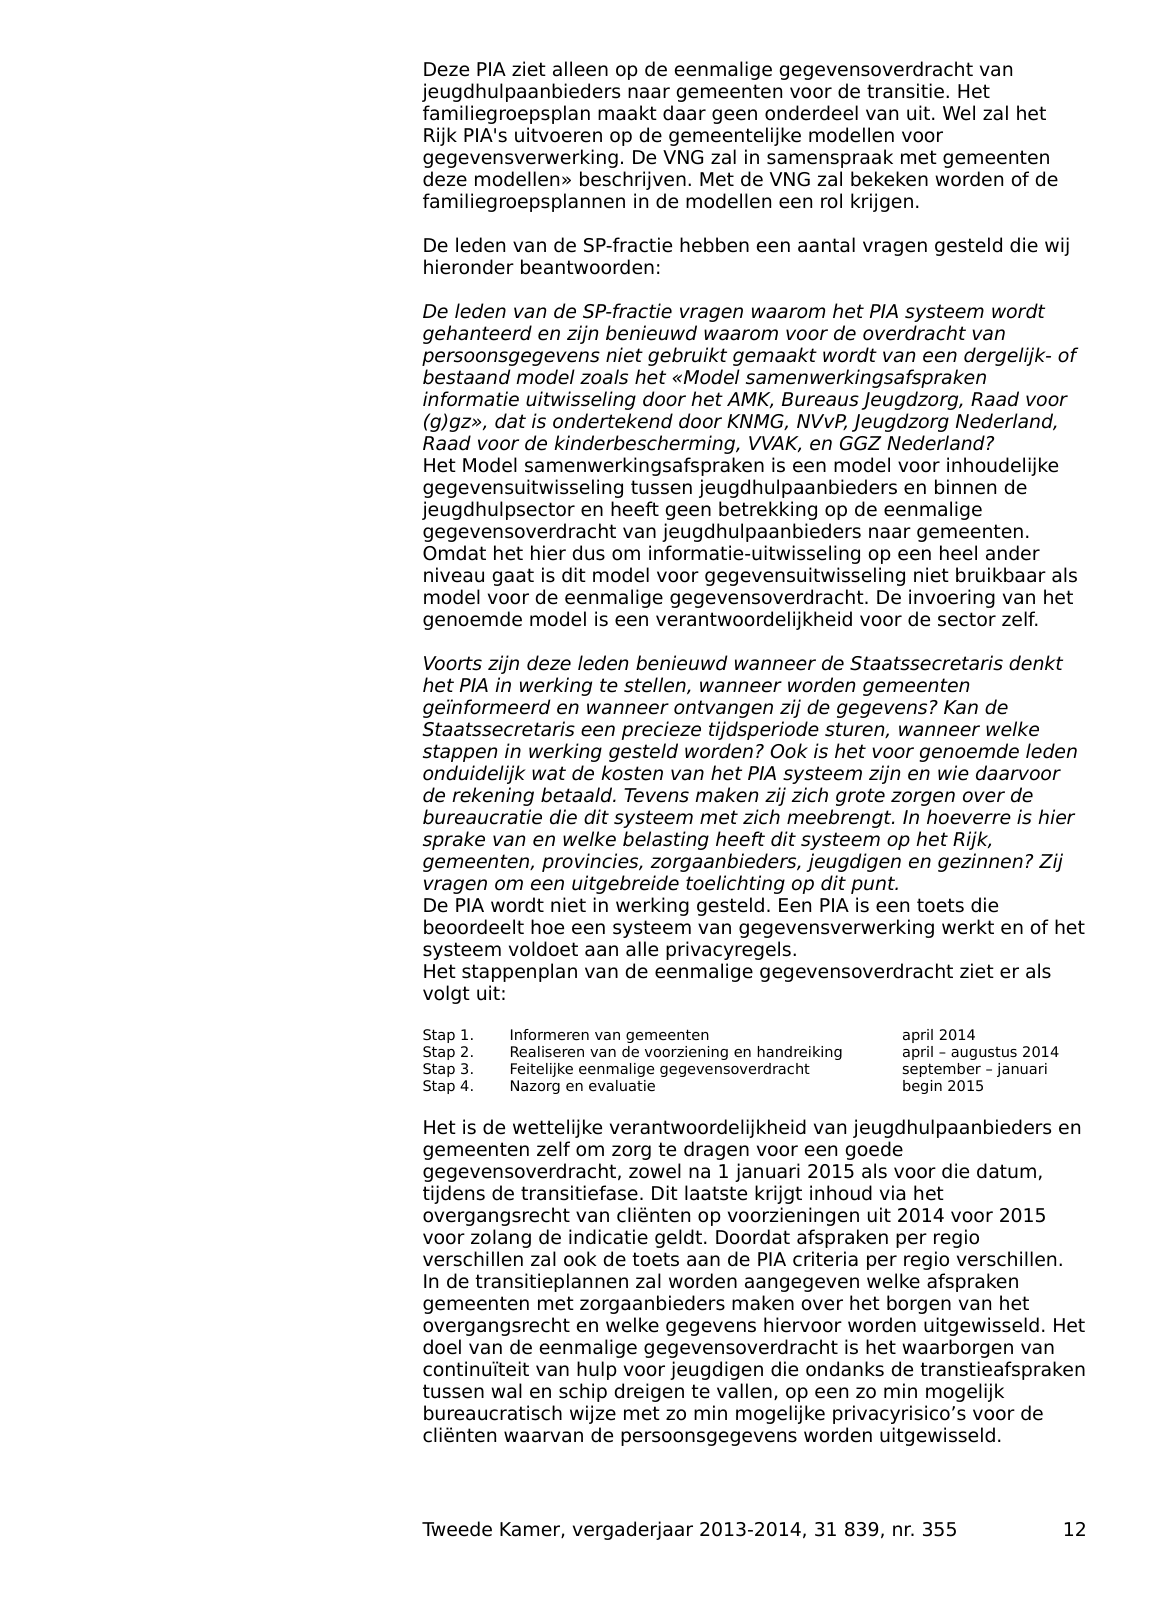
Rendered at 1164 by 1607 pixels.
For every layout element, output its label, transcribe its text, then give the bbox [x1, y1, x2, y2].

text Het stappenplan van de eenmalige gegevensoverdracht ziet er als volgt uit: [422, 961, 1087, 1005]
text Deze PIA ziet alleen op de eenmalige gegevensoverdracht van jeugdhulpaanbieders naar gemeenten voor de transitie. Het familiegroepsplan maakt daar geen onderdeel van uit. Wel zal het Rijk PIA's uitvoeren op de gemeentelijke modellen voor gegevensverwerking. De VNG zal in samenspraak met gemeenten deze modellen» beschrijven. Met de VNG zal bekeken worden of de familiegroepsplannen in de modellen een rol krijgen. [422, 59, 1087, 213]
text Het Model samenwerkingsafspraken is een model voor inhoudelijke gegevensuitwisseling tussen jeugdhulpaanbieders en binnen de jeugdhulpsector en heeft geen betrekking op de eenmalige gegevensoverdracht van jeugdhulpaanbieders naar gemeenten. Omdat het hier dus om informatie-uitwisseling op een heel ander niveau gaat is dit model voor gegevensuitwisseling niet bruikbaar als model voor de eenmalige gegevensoverdracht. De invoering van het genoemde model is een verantwoordelijkheid voor de sector zelf. [422, 455, 1087, 631]
table_cell begin 2015 [896, 1078, 1087, 1094]
table_cell Feitelijke eenmalige gegevensoverdracht [503, 1061, 896, 1078]
table_cell Realiseren van de voorziening en handreiking [503, 1044, 896, 1061]
text Het is de wettelijke verantwoordelijkheid van jeugdhulpaanbieders en gemeenten zelf om zorg te dragen voor een goede gegevensoverdracht, zowel na 1 januari 2015 als voor die datum, tijdens de transitiefase. Dit laatste krijgt inhoud via het overgangsrecht van cliënten op voorzieningen uit 2014 voor 2015 voor zolang de indicatie geldt. Doordat afspraken per regio verschillen zal ook de toets aan de PIA criteria per regio verschillen. In de transitieplannen zal worden aangegeven welke afspraken gemeenten met zorgaanbieders maken over het borgen van het overgangsrecht en welke gegevens hiervoor worden uitgewisseld. Het doel van de eenmalige gegevensoverdracht is het waarborgen van continuïteit van hulp voor jeugdigen die ondanks de transtieafspraken tussen wal en schip dreigen te vallen, op een zo min mogelijk bureaucratisch wijze met zo min mogelijke privacyrisico’s voor de cliënten waarvan de persoonsgegevens worden uitgewisseld. [422, 1117, 1087, 1446]
table_header Informeren van gemeenten [503, 1027, 896, 1044]
table_cell Stap 4. [422, 1078, 503, 1094]
text De PIA wordt niet in werking gesteld. Een PIA is een toets die beoordeelt hoe een systeem van gegevensverwerking werkt en of het systeem voldoet aan alle privacyregels. [422, 895, 1087, 961]
table_cell Stap 3. [422, 1061, 503, 1078]
table_cell Nazorg en evaluatie [503, 1078, 896, 1094]
text Voorts zijn deze leden benieuwd wanneer de Staatssecretaris denkt het PIA in werking te stellen, wanneer worden gemeenten geïnformeerd en wanneer ontvangen zij de gegevens? Kan de Staatssecretaris een precieze tijdsperiode sturen, wanneer welke stappen in werking gesteld worden? Ook is het voor genoemde leden onduidelijk wat de kosten van het PIA systeem zijn en wie daarvoor de rekening betaald. Tevens maken zij zich grote zorgen over de bureaucratie die dit systeem met zich meebrengt. In hoeverre is hier sprake van en welke belasting heeft dit systeem op het Rijk, gemeenten, provincies, zorgaanbieders, jeugdigen en gezinnen? Zij vragen om een uitgebreide toelichting op dit punt. [422, 653, 1087, 895]
table_cell september – januari [896, 1061, 1087, 1078]
table_header Stap 1. [422, 1027, 503, 1044]
table_cell april – augustus 2014 [896, 1044, 1087, 1061]
table_cell Stap 2. [422, 1044, 503, 1061]
text De leden van de SP-fractie vragen waarom het PIA systeem wordt gehanteerd en zijn benieuwd waarom voor de overdracht van persoonsgegevens niet gebruikt gemaakt wordt van een dergelijk- of bestaand model zoals het «Model samenwerkingsafspraken informatie uitwisseling door het AMK, Bureaus Jeugdzorg, Raad voor (g)gz», dat is ondertekend door KNMG, NVvP, Jeugdzorg Nederland, Raad voor de kinderbescherming, VVAK, en GGZ Nederland? [422, 301, 1087, 455]
text De leden van de SP-fractie hebben een aantal vragen gesteld die wij hieronder beantwoorden: [422, 235, 1087, 279]
table_header april 2014 [896, 1027, 1087, 1044]
